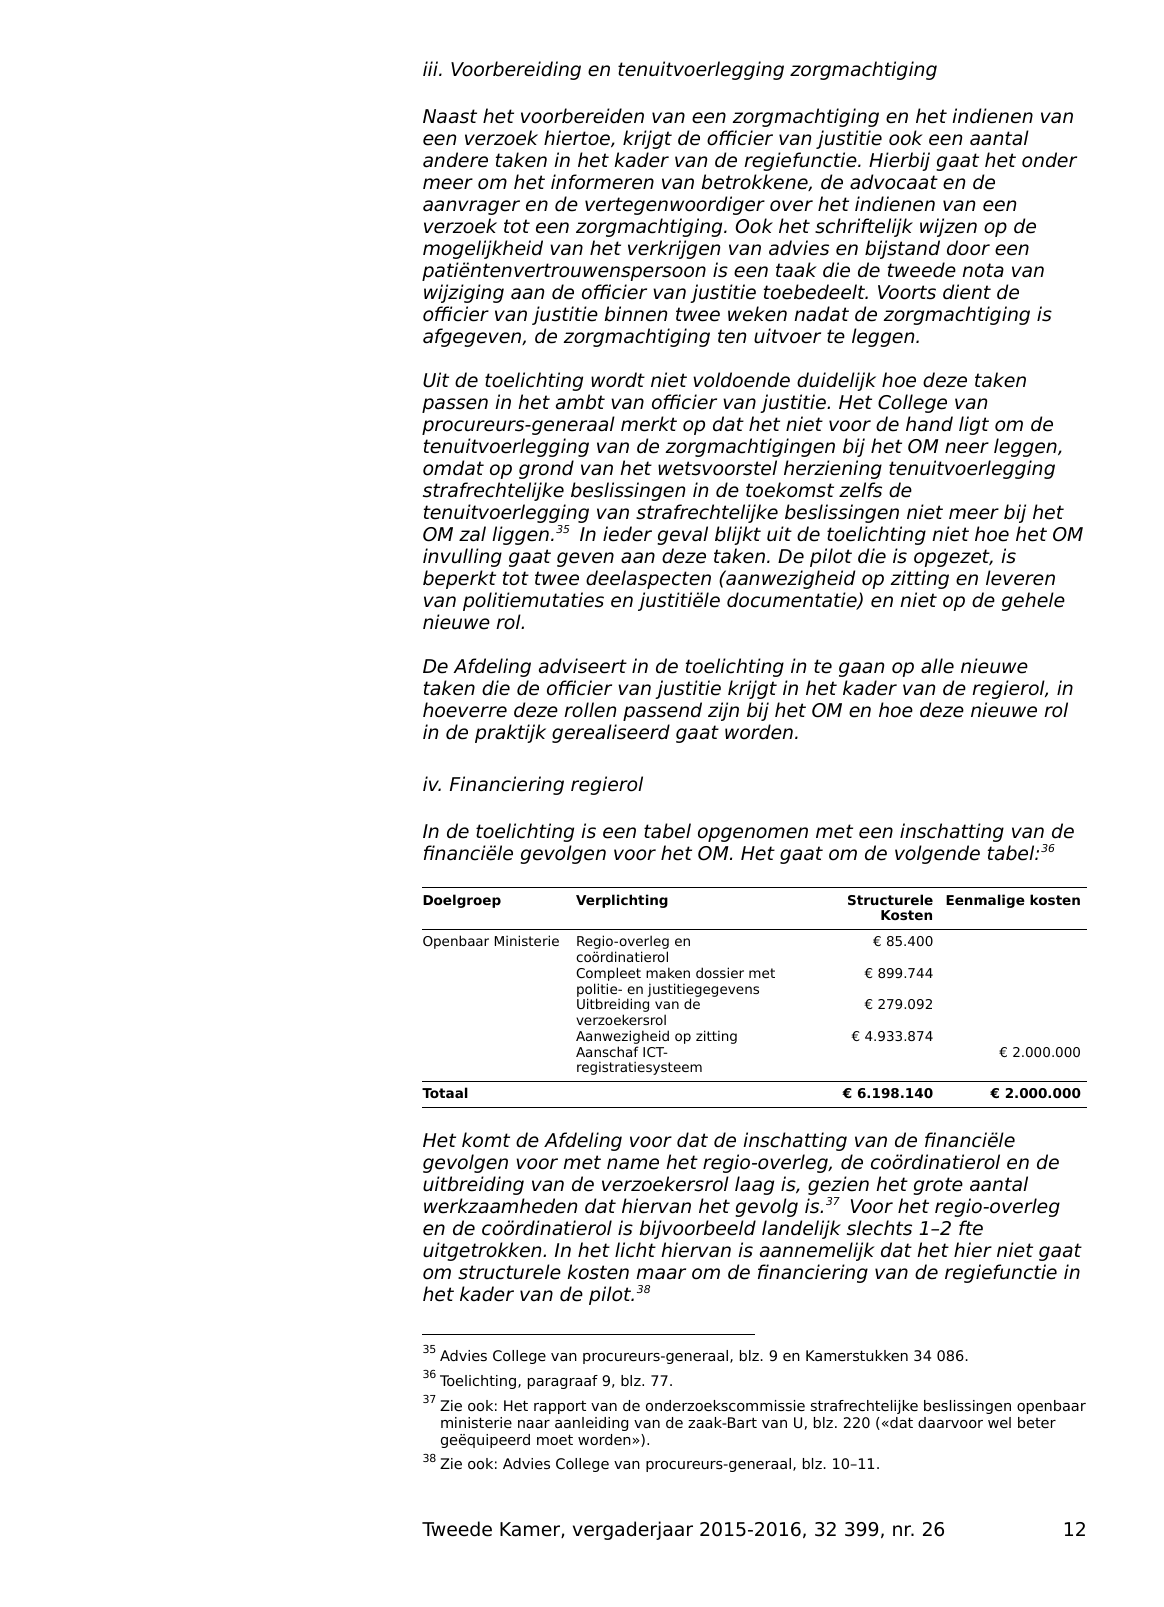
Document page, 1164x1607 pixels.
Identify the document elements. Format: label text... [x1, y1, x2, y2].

table_cell [422, 1044, 570, 1081]
table_header Eenmalige kosten [939, 888, 1087, 928]
subtitle iii. Voorbereiding en tenuitvoerlegging zorgmachtiging [422, 59, 1087, 81]
table_cell Compleet maken dossier met politie- en justitiegegevens [570, 966, 791, 997]
text Het komt de Afdeling voor dat de inschatting van de financiële gevolgen voor met name het regio-overleg, de coördinatierol en de uitbreiding van de verzoekersrol laag is, gezien het grote aantal werkzaamheden dat hiervan het gevolg is. Voor het regio-overleg en de coördinatierol is bijvoorbeeld landelijk slechts 1–2 fte uitgetrokken. In het licht hiervan is aannemelijk dat het hier niet gaat om structurele kosten maar om de financiering van de regiefunctie in het kader van de pilot. [422, 1130, 1087, 1306]
text Toelichting, paragraaf 9, blz. 77. [422, 1368, 1087, 1391]
table_cell € 2.000.000 [939, 1082, 1087, 1107]
table_header Doelgroep [422, 888, 570, 928]
table_header Verplichting [570, 888, 791, 928]
table_cell Totaal [422, 1082, 570, 1107]
table_cell [570, 1082, 791, 1107]
text Naast het voorbereiden van een zorgmachtiging en het indienen van een verzoek hiertoe, krijgt de officier van justitie ook een aantal andere taken in het kader van de regiefunctie. Hierbij gaat het onder meer om het informeren van betrokkene, de advocaat en de aanvrager en de vertegenwoordiger over het indienen van een verzoek tot een zorgmachtiging. Ook het schriftelijk wijzen op de mogelijkheid van het verkrijgen van advies en bijstand door een patiëntenvertrouwenspersoon is een taak die de tweede nota van wijziging aan de officier van justitie toebedeelt. Voorts dient de officier van justitie binnen twee weken nadat de zorgmachtiging is afgegeven, de zorgmachtiging ten uitvoer te leggen. [422, 106, 1087, 348]
text In de toelichting is een tabel opgenomen met een inschatting van de financiële gevolgen voor het OM. Het gaat om de volgende tabel: [422, 821, 1087, 865]
table_cell € 2.000.000 [939, 1044, 1087, 1081]
table_cell Regio-overleg en coördinatierol [570, 930, 791, 966]
table_cell [422, 1029, 570, 1044]
text Uit de toelichting wordt niet voldoende duidelijk hoe deze taken passen in het ambt van officier van justitie. Het College van procureurs-generaal merkt op dat het niet voor de hand ligt om de tenuitvoerlegging van de zorgmachtigingen bij het OM neer leggen, omdat op grond van het wetsvoorstel herziening tenuitvoerlegging strafrechtelijke beslissingen in de toekomst zelfs de tenuitvoerlegging van strafrechtelijke beslissingen niet meer bij het OM zal liggen. In ieder geval blijkt uit de toelichting niet hoe het OM invulling gaat geven aan deze taken. De pilot die is opgezet, is beperkt tot twee deelaspecten (aanwezigheid op zitting en leveren van politiemutaties en justitiële documentatie) en niet op de gehele nieuwe rol. [422, 370, 1087, 634]
table_cell Aanschaf ICT-registratiesysteem [570, 1044, 791, 1081]
table_cell [422, 966, 570, 997]
table_cell Aanwezigheid op zitting [570, 1029, 791, 1044]
table_cell [422, 997, 570, 1029]
table_cell € 6.198.140 [791, 1082, 939, 1107]
text Zie ook: Het rapport van de onderzoekscommissie strafrechtelijke beslissingen openbaar ministerie naar aanleiding van de zaak-Bart van U, blz. 220 («dat daarvoor wel beter geëquipeerd moet worden»). [422, 1393, 1087, 1449]
table_cell [939, 930, 1087, 966]
table_cell € 899.744 [791, 966, 939, 997]
table_cell Openbaar Ministerie [422, 930, 570, 966]
table_cell Uitbreiding van de verzoekersrol [570, 997, 791, 1029]
subtitle iv. Financiering regierol [422, 774, 1087, 796]
table_cell [791, 1044, 939, 1081]
table_cell [939, 997, 1087, 1029]
text Zie ook: Advies College van procureurs-generaal, blz. 10–11. [422, 1452, 1087, 1474]
table_cell € 4.933.874 [791, 1029, 939, 1044]
text Advies College van procureurs-generaal, blz. 9 en Kamerstukken 34 086. [422, 1343, 1087, 1366]
table_cell € 279.092 [791, 997, 939, 1029]
table_cell [939, 966, 1087, 997]
text De Afdeling adviseert in de toelichting in te gaan op alle nieuwe taken die de officier van justitie krijgt in het kader van de regierol, in hoeverre deze rollen passend zijn bij het OM en hoe deze nieuwe rol in de praktijk gerealiseerd gaat worden. [422, 656, 1087, 744]
table_header Structurele Kosten [791, 888, 939, 928]
table_cell € 85.400 [791, 930, 939, 966]
table_cell [939, 1029, 1087, 1044]
